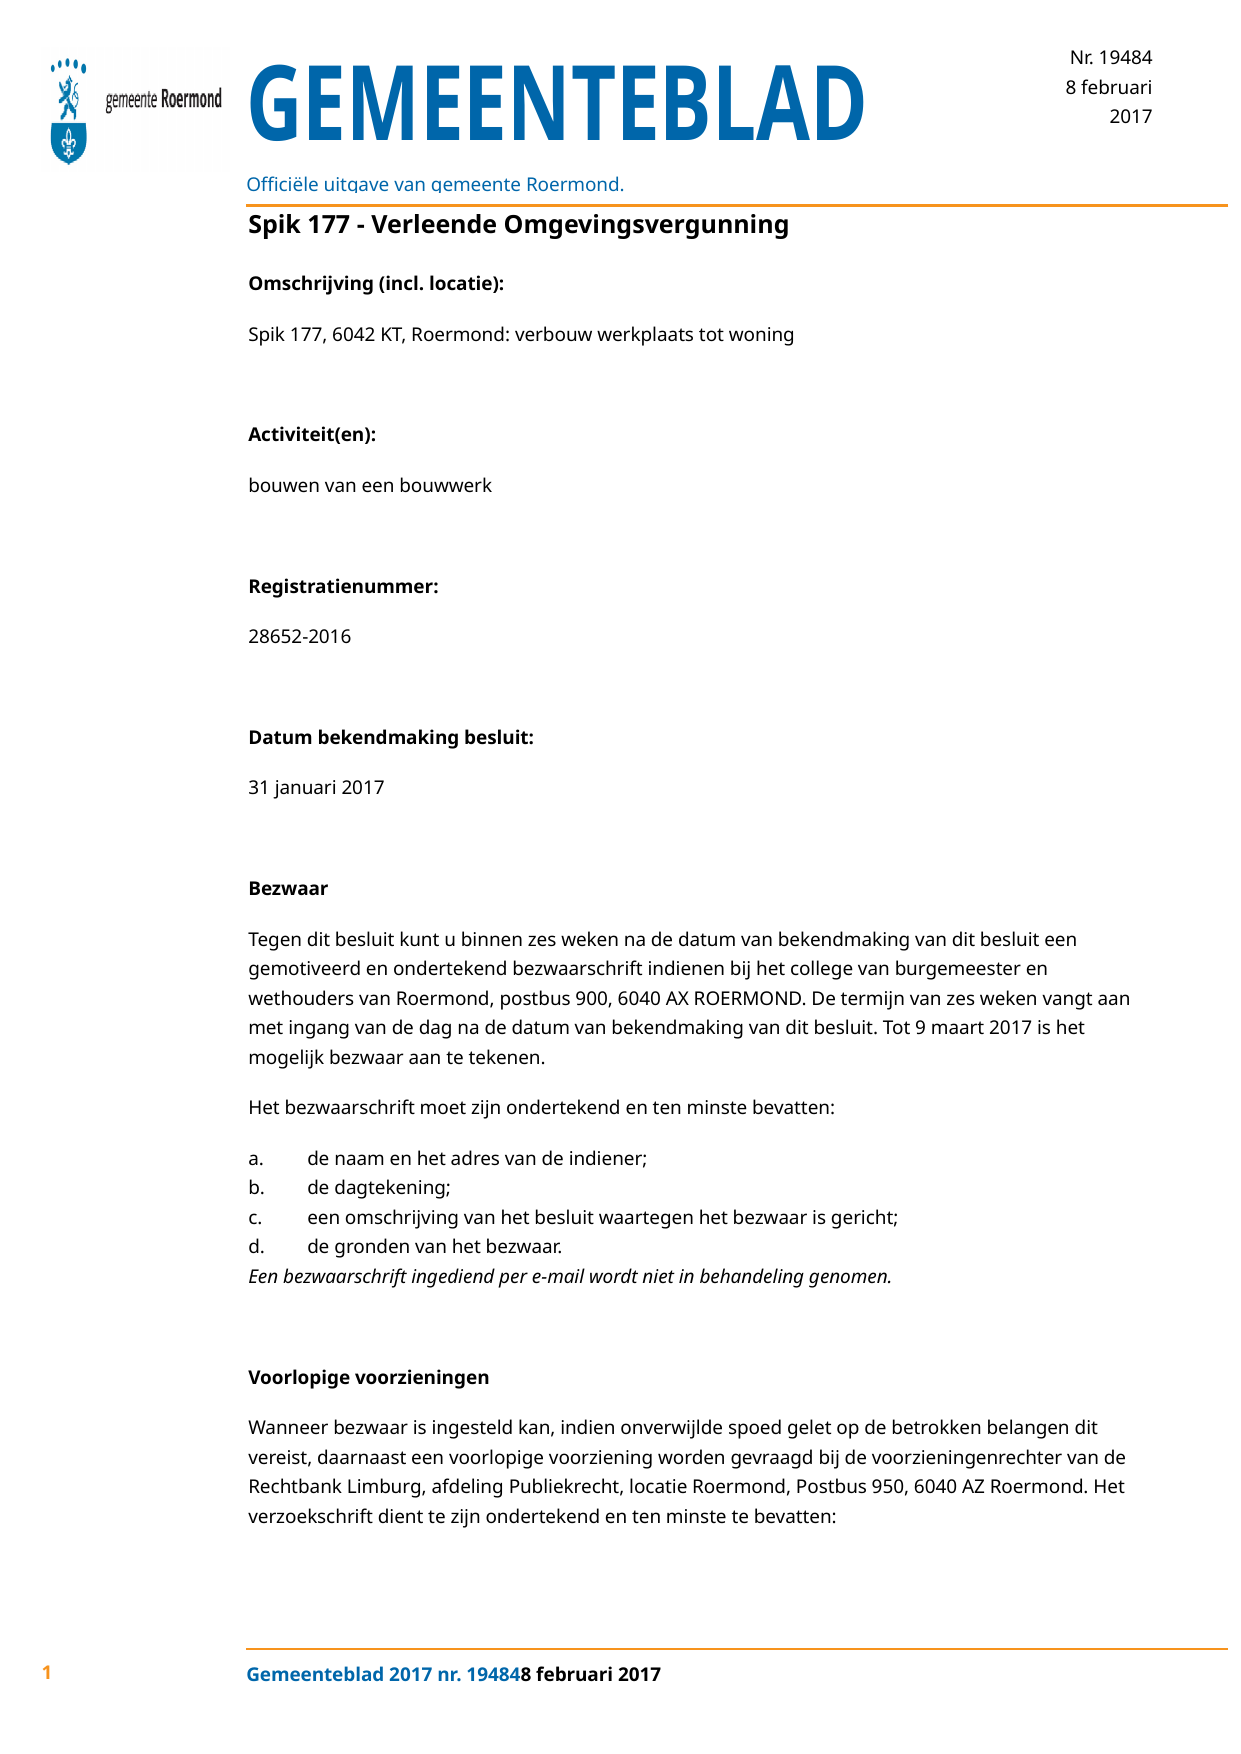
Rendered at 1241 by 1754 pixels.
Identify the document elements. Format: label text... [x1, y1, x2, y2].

text Omschrijving (incl. locatie): [248, 270, 1152, 296]
text 31 januari 2017 [248, 774, 1152, 800]
list de gronden van het bezwaar. [248, 1234, 1152, 1259]
text Activiteit(en): [248, 422, 1152, 447]
text Registratienummer: [248, 573, 1152, 598]
text Wanneer bezwaar is ingesteld kan, indien onverwijlde spoed gelet op de betrokken belangen dit vereist, daarnaast een voorlopige voorziening worden gevraagd bij de voorzieningenrechter van de Rechtbank Limburg, afdeling Publiekrecht, locatie Roermond, Postbus 950, 6040 AZ Roermond. Het verzoekschrift dient te zijn ondertekend en ten minste te bevatten: [248, 1414, 1152, 1529]
text Spik 177, 6042 KT, Roermond: verbouw werkplaats tot woning [248, 321, 1152, 346]
text 28652-2016 [248, 623, 1152, 649]
text Spik 177 - Verleende Omgevingsvergunning [248, 207, 1152, 241]
text bouwen van een bouwwerk [248, 472, 1152, 498]
list de dagtekening; [248, 1174, 1152, 1200]
picture [41, 47, 231, 172]
list een omschrijving van het besluit waartegen het bezwaar is gericht; [248, 1204, 1152, 1230]
text Voorlopige voorzieningen [248, 1364, 1152, 1390]
text Tegen dit besluit kunt u binnen zes weken na de datum van bekendmaking van dit besluit een gemotiveerd en ondertekend bezwaarschrift indienen bij het college van burgemeester en wethouders van Roermond, postbus 900, 6040 AX ROERMOND. De termijn van zes weken vangt aan met ingang van de dag na de datum van bekendmaking van dit besluit. Tot 9 maart 2017 is het mogelijk bezwaar aan te tekenen. [248, 926, 1152, 1070]
text Bezwaar [248, 875, 1152, 901]
text Datum bekendmaking besluit: [248, 724, 1152, 750]
list de naam en het adres van de indiener; [248, 1145, 1152, 1171]
text Een bezwaarschrift ingediend per e-mail wordt niet in behandeling genomen. [248, 1263, 1152, 1289]
text Het bezwaarschrift moet zijn ondertekend en ten minste bevatten: [248, 1094, 1152, 1120]
